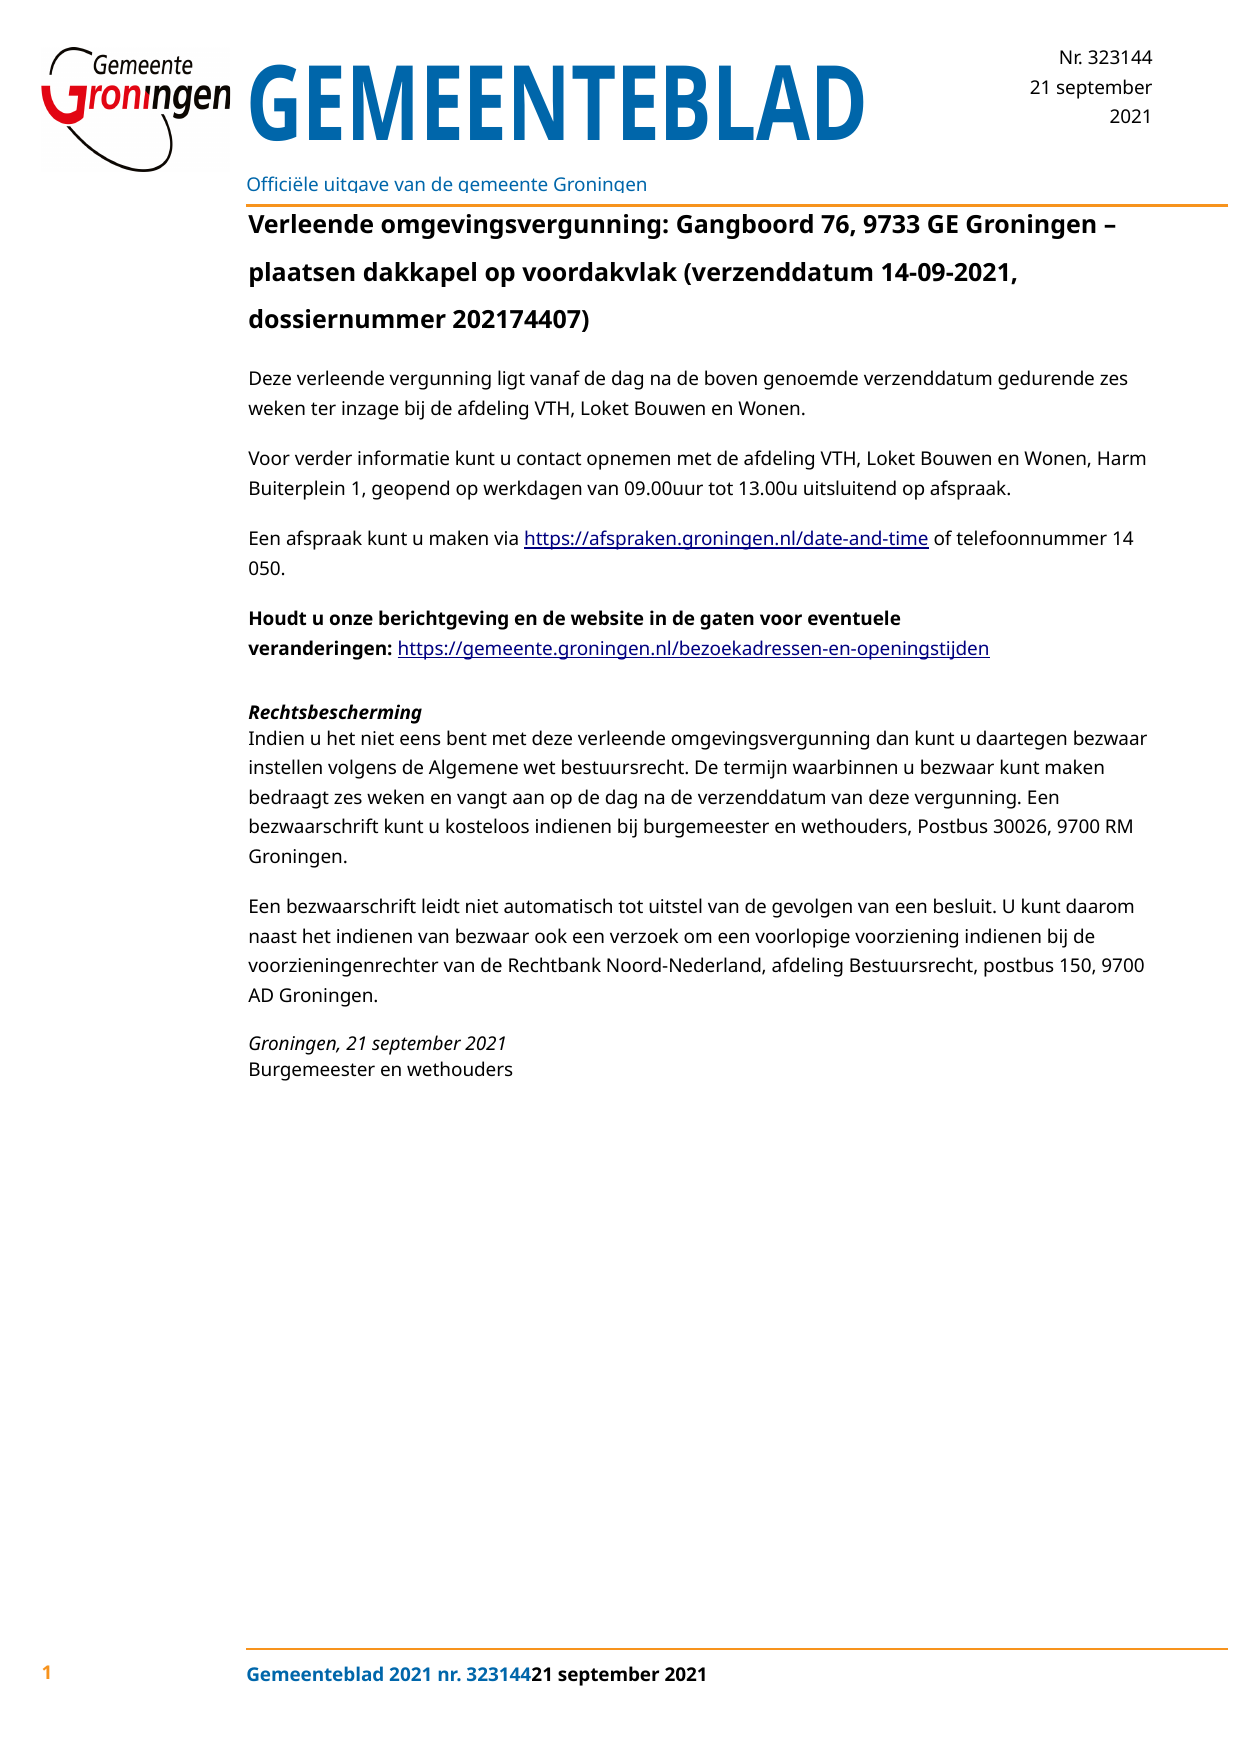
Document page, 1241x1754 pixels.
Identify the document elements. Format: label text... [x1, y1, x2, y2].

picture [41, 47, 231, 172]
text Indien u het niet eens bent met deze verleende omgevingsvergunning dan kunt u daartegen bezwaar instellen volgens de Algemene wet bestuursrecht. De termijn waarbinnen u bezwaar kunt maken bedraagt zes weken en vangt aan op de dag na de verzenddatum van deze vergunning. Een bezwaarschrift kunt u kosteloos indienen bij burgemeester en wethouders, Postbus 30026, 9700 RM Groningen. [248, 725, 1152, 869]
text Rechtsbescherming [248, 699, 1152, 725]
text Een bezwaarschrift leidt niet automatisch tot uitstel van de gevolgen van een besluit. U kunt daarom naast het indienen van bezwaar ook een verzoek om een voorlopige voorziening indienen bij de voorzieningenrechter van de Rechtbank Noord-Nederland, afdeling Bestuursrecht, postbus 150, 9700 AD Groningen. [248, 893, 1152, 1008]
text Burgemeester en wethouders [248, 1056, 1152, 1082]
text Voor verder informatie kunt u contact opnemen met de afdeling VTH, Loket Bouwen en Wonen, Harm Buiterplein 1, geopend op werkdagen van 09.00uur tot 13.00u uitsluitend op afspraak. [248, 446, 1152, 501]
text Groningen, 21 september 2021 [248, 1030, 1152, 1056]
text Houdt u onze berichtgeving en de website in de gaten voor eventuele veranderingen: https://gemeente.groningen.nl/bezoekadressen-en-openingstijden [248, 606, 1152, 661]
text Deze verleende vergunning ligt vanaf de dag na de boven genoemde verzenddatum gedurende zes weken ter inzage bij de afdeling VTH, Loket Bouwen en Wonen. [248, 366, 1152, 421]
text Verleende omgevingsvergunning: Gangboord 76, 9733 GE Groningen – plaatsen dakkapel op voordakvlak (verzenddatum 14-09-2021, dossiernummer 202174407) [248, 207, 1152, 336]
text Een afspraak kunt u maken via https://afspraken.groningen.nl/date-and-time of telefoonnummer 14 050. [248, 526, 1152, 581]
